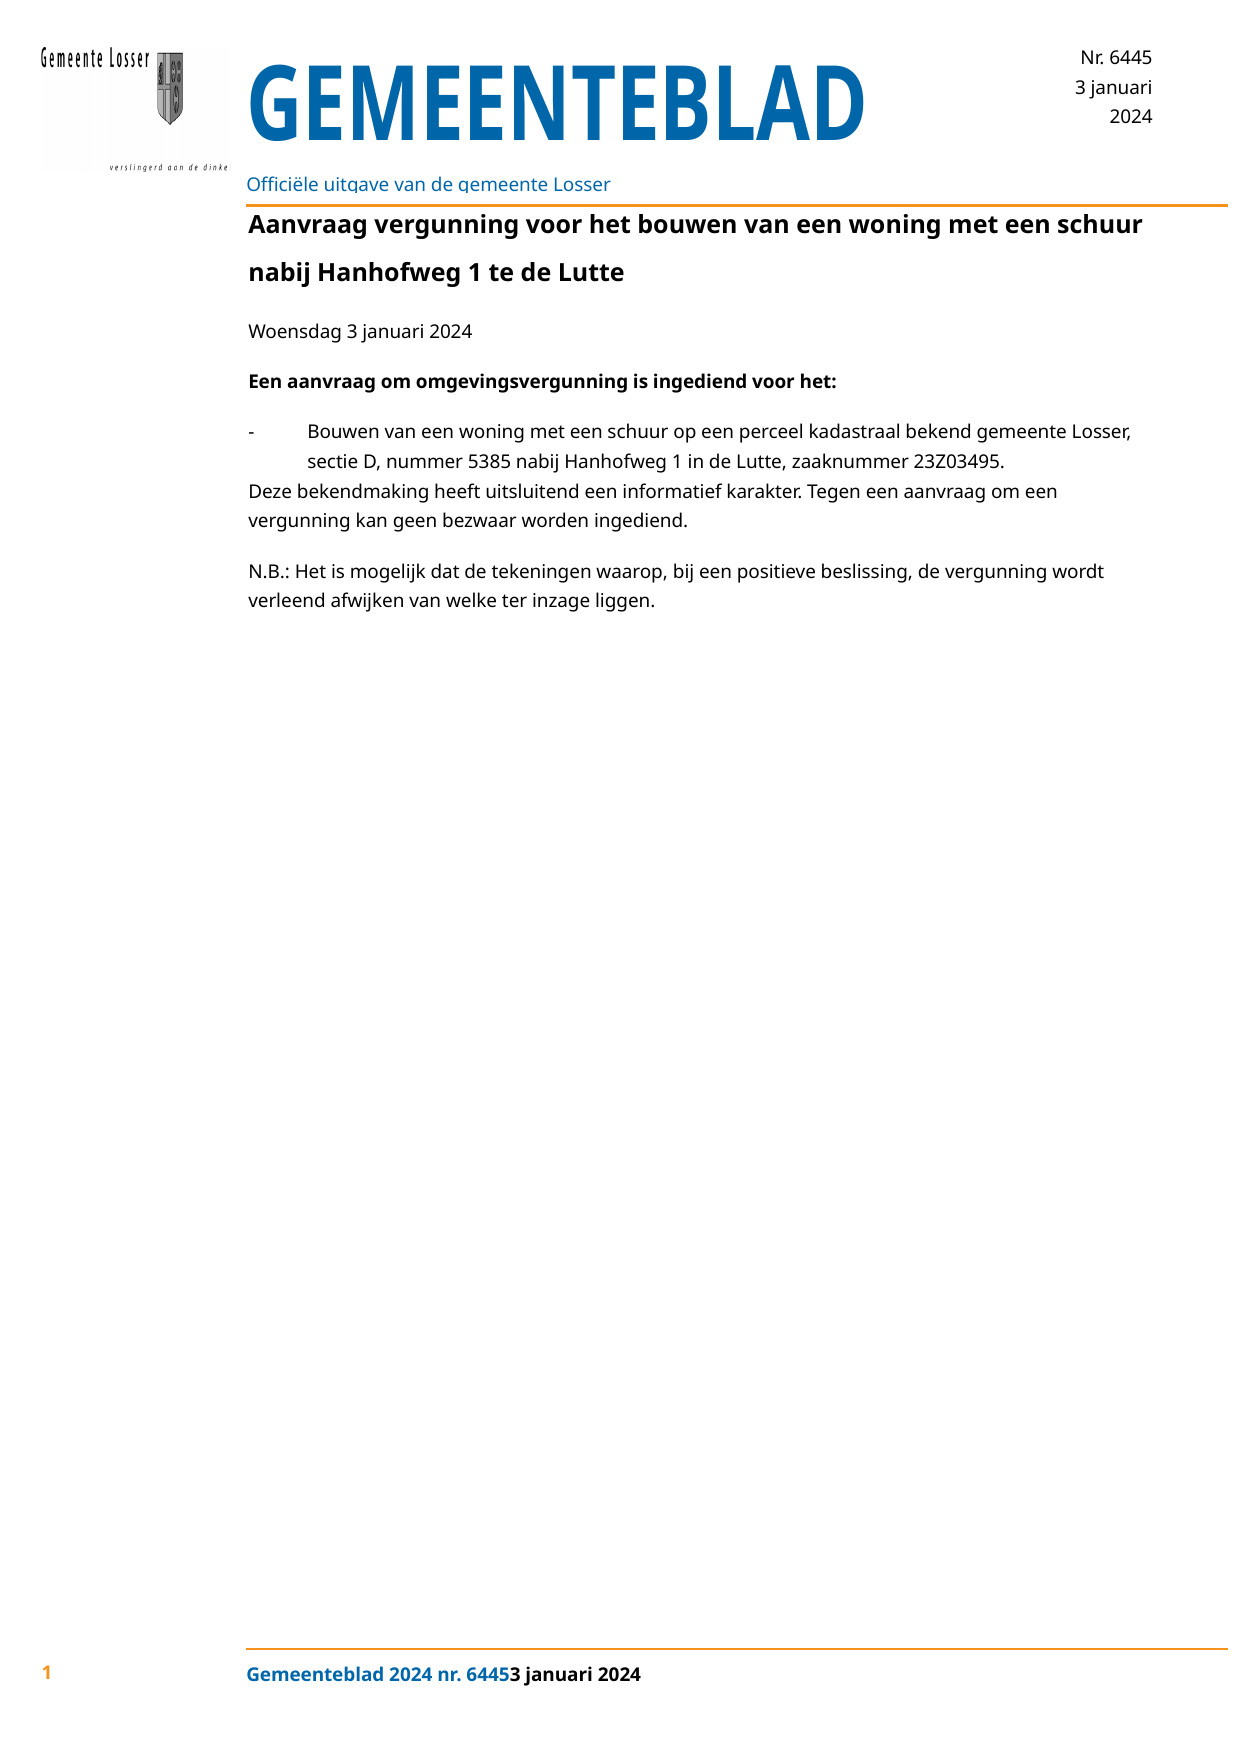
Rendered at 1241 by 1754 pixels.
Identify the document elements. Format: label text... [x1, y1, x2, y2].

text N.B.: Het is mogelijk dat de tekeningen waarop, bij een positieve beslissing, de vergunning wordt verleend afwijken van welke ter inzage liggen. [248, 558, 1152, 613]
text Deze bekendmaking heeft uitsluitend een informatief karakter. Tegen een aanvraag om een vergunning kan geen bezwaar worden ingediend. [248, 478, 1152, 533]
text Een aanvraag om omgevingsvergunning is ingediend voor het: [248, 368, 1152, 394]
text Woensdag 3 januari 2024 [248, 318, 1152, 344]
text Aanvraag vergunning voor het bouwen van een woning met een schuur nabij Hanhofweg 1 te de Lutte [248, 207, 1152, 288]
list Bouwen van een woning met een schuur op een perceel kadastraal bekend gemeente Losser, sectie D, nummer 5385 nabij Hanhofweg 1 in de Lutte, zaaknummer 23Z03495. [248, 419, 1152, 474]
picture [41, 47, 231, 172]
